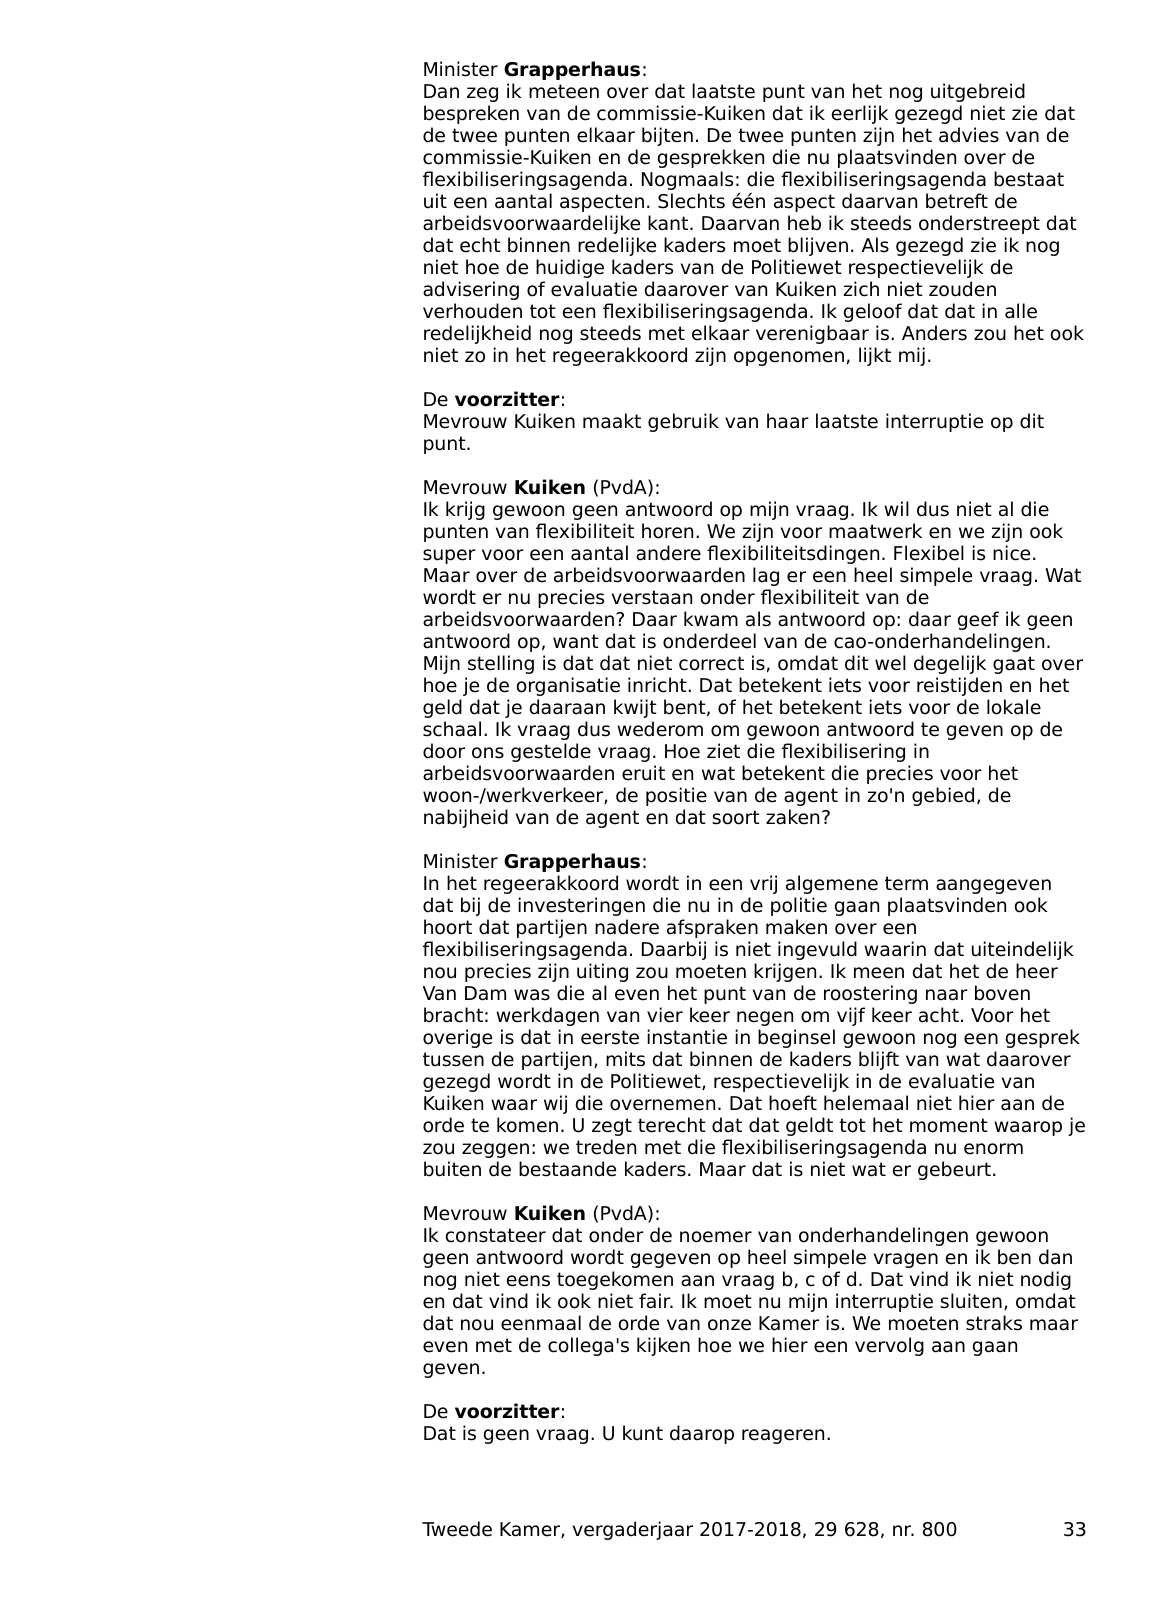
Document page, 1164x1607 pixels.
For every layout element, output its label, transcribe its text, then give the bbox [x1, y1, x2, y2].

text Dan zeg ik meteen over dat laatste punt van het nog uitgebreid bespreken van de commissie-Kuiken dat ik eerlijk gezegd niet zie dat de twee punten elkaar bijten. De twee punten zijn het advies van de commissie-Kuiken en de gesprekken die nu plaatsvinden over de flexibiliseringsagenda. Nogmaals: die flexibiliseringsagenda bestaat uit een aantal aspecten. Slechts één aspect daarvan betreft de arbeidsvoorwaardelijke kant. Daarvan heb ik steeds onderstreept dat dat echt binnen redelijke kaders moet blijven. Als gezegd zie ik nog niet hoe de huidige kaders van de Politiewet respectievelijk de advisering of evaluatie daarover van Kuiken zich niet zouden verhouden tot een flexibiliseringsagenda. Ik geloof dat dat in alle redelijkheid nog steeds met elkaar verenigbaar is. Anders zou het ook niet zo in het regeerakkoord zijn opgenomen, lijkt mij. [422, 81, 1087, 367]
text Mevrouw Kuiken maakt gebruik van haar laatste interruptie op dit punt. [422, 411, 1087, 455]
text Ik krijg gewoon geen antwoord op mijn vraag. Ik wil dus niet al die punten van flexibiliteit horen. We zijn voor maatwerk en we zijn ook super voor een aantal andere flexibiliteitsdingen. Flexibel is nice. Maar over de arbeidsvoorwaarden lag er een heel simpele vraag. Wat wordt er nu precies verstaan onder flexibiliteit van de arbeidsvoorwaarden? Daar kwam als antwoord op: daar geef ik geen antwoord op, want dat is onderdeel van de cao-onderhandelingen. Mijn stelling is dat dat niet correct is, omdat dit wel degelijk gaat over hoe je de organisatie inricht. Dat betekent iets voor reistijden en het geld dat je daaraan kwijt bent, of het betekent iets voor de lokale schaal. Ik vraag dus wederom om gewoon antwoord te geven op de door ons gestelde vraag. Hoe ziet die flexibilisering in arbeidsvoorwaarden eruit en wat betekent die precies voor het woon-/werkverkeer, de positie van de agent in zo'n gebied, de nabijheid van de agent en dat soort zaken? [422, 499, 1087, 829]
text Mevrouw Kuiken (PvdA): [422, 477, 1087, 499]
text Ik constateer dat onder de noemer van onderhandelingen gewoon geen antwoord wordt gegeven op heel simpele vragen en ik ben dan nog niet eens toegekomen aan vraag b, c of d. Dat vind ik niet nodig en dat vind ik ook niet fair. Ik moet nu mijn interruptie sluiten, omdat dat nou eenmaal de orde van onze Kamer is. We moeten straks maar even met de collega's kijken hoe we hier een vervolg aan gaan geven. [422, 1225, 1087, 1379]
text Minister Grapperhaus: [422, 851, 1087, 873]
text Mevrouw Kuiken (PvdA): [422, 1203, 1087, 1225]
text Minister Grapperhaus: [422, 59, 1087, 81]
text De voorzitter: [422, 389, 1087, 411]
text De voorzitter: [422, 1401, 1087, 1423]
text In het regeerakkoord wordt in een vrij algemene term aangegeven dat bij de investeringen die nu in de politie gaan plaatsvinden ook hoort dat partijen nadere afspraken maken over een flexibiliseringsagenda. Daarbij is niet ingevuld waarin dat uiteindelijk nou precies zijn uiting zou moeten krijgen. Ik meen dat het de heer Van Dam was die al even het punt van de roostering naar boven bracht: werkdagen van vier keer negen om vijf keer acht. Voor het overige is dat in eerste instantie in beginsel gewoon nog een gesprek tussen de partijen, mits dat binnen de kaders blijft van wat daarover gezegd wordt in de Politiewet, respectievelijk in de evaluatie van Kuiken waar wij die overnemen. Dat hoeft helemaal niet hier aan de orde te komen. U zegt terecht dat dat geldt tot het moment waarop je zou zeggen: we treden met die flexibiliseringsagenda nu enorm buiten de bestaande kaders. Maar dat is niet wat er gebeurt. [422, 873, 1087, 1181]
text Dat is geen vraag. U kunt daarop reageren. [422, 1423, 1087, 1445]
